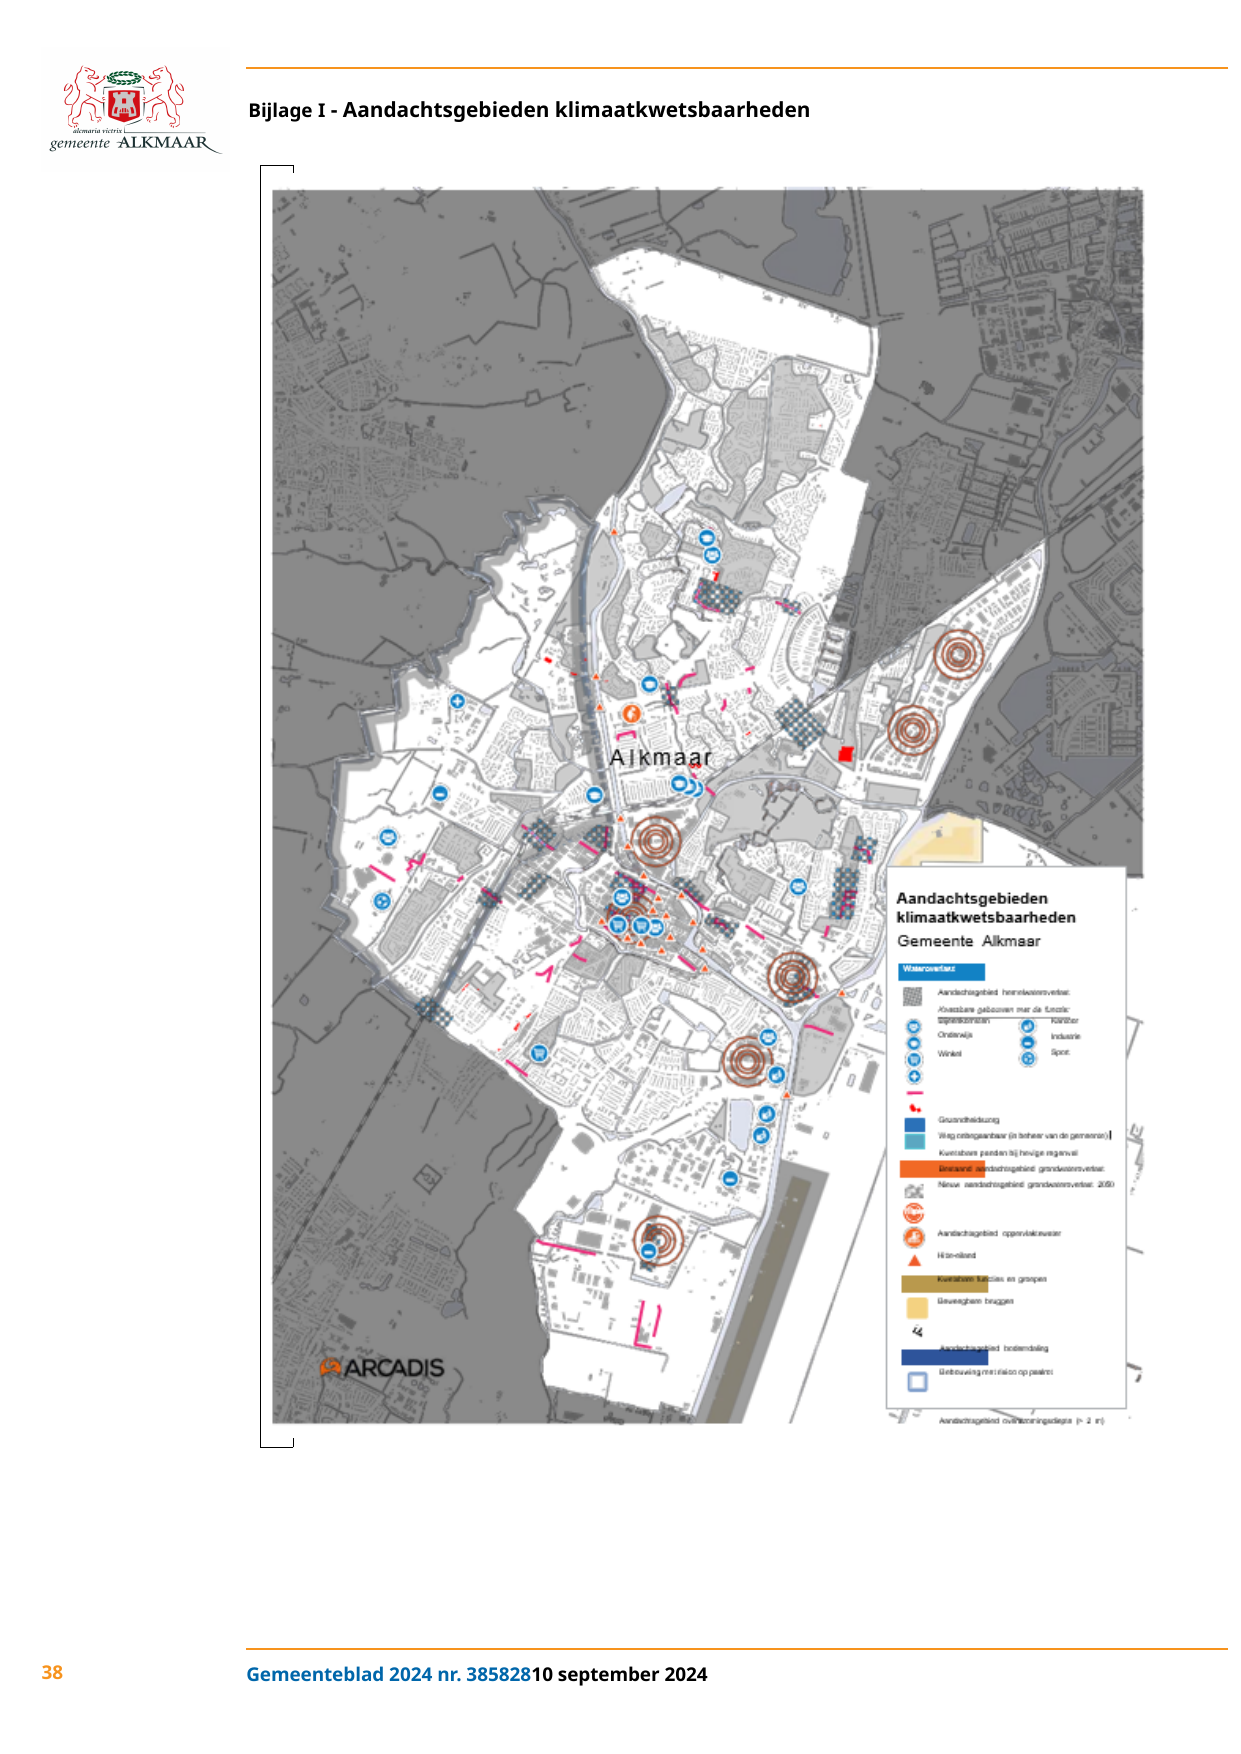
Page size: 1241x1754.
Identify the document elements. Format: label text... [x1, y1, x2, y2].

text Bijlage I - Aandachtsgebieden klimaatkwetsbaarheden [248, 95, 1152, 123]
picture [41, 47, 231, 172]
picture [268, 173, 1173, 1438]
